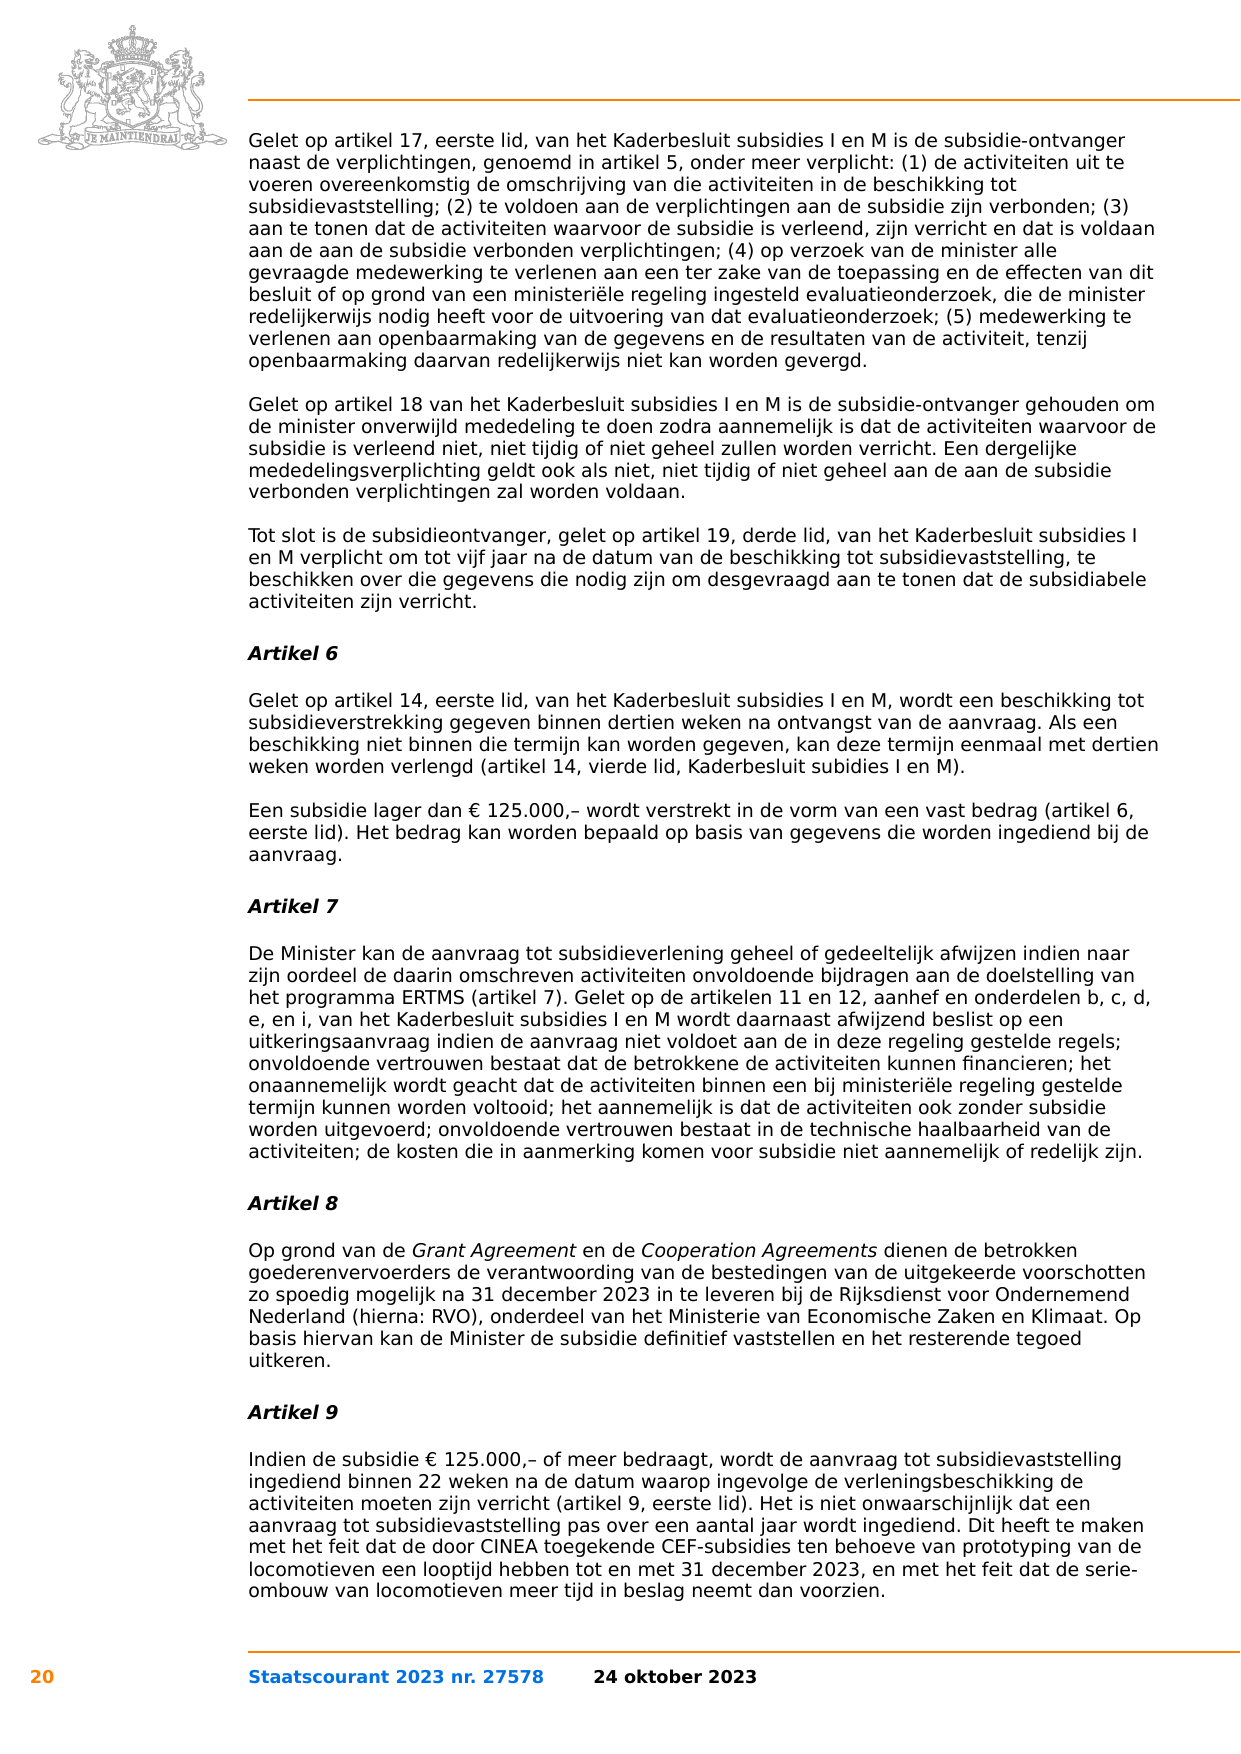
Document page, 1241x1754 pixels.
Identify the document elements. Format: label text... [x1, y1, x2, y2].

text Gelet op artikel 18 van het Kaderbesluit subsidies I en M is de subsidie-ontvanger gehouden om de minister onverwijld mededeling te doen zodra aannemelijk is dat de activiteiten waarvoor de subsidie is verleend niet, niet tijdig of niet geheel zullen worden verricht. Een dergelijke mededelingsverplichting geldt ook als niet, niet tijdig of niet geheel aan de aan de subsidie verbonden verplichtingen zal worden voldaan. [248, 393, 1163, 503]
text Gelet op artikel 17, eerste lid, van het Kaderbesluit subsidies I en M is de subsidie-ontvanger naast de verplichtingen, genoemd in artikel 5, onder meer verplicht: (1) de activiteiten uit te voeren overeenkomstig de omschrijving van die activiteiten in de beschikking tot subsidievaststelling; (2) te voldoen aan de verplichtingen aan de subsidie zijn verbonden; (3) aan te tonen dat de activiteiten waarvoor de subsidie is verleend, zijn verricht en dat is voldaan aan de aan de subsidie verbonden verplichtingen; (4) op verzoek van de minister alle gevraagde medewerking te verlenen aan een ter zake van de toepassing en de effecten van dit besluit of op grond van een ministeriële regeling ingesteld evaluatieonderzoek, die de minister redelijkerwijs nodig heeft voor de uitvoering van dat evaluatieonderzoek; (5) medewerking te verlenen aan openbaarmaking van de gegevens en de resultaten van de activiteit, tenzij openbaarmaking daarvan redelijkerwijs niet kan worden gevergd. [248, 130, 1163, 372]
subtitle Artikel 7 [248, 896, 1163, 918]
picture [38, 25, 227, 150]
text De Minister kan de aanvraag tot subsidieverlening geheel of gedeeltelijk afwijzen indien naar zijn oordeel de daarin omschreven activiteiten onvoldoende bijdragen aan de doelstelling van het programma ERTMS (artikel 7). Gelet op de artikelen 11 en 12, aanhef en onderdelen b, c, d, e, en i, van het Kaderbesluit subsidies I en M wordt daarnaast afwijzend beslist op een uitkeringsaanvraag indien de aanvraag niet voldoet aan de in deze regeling gestelde regels; onvoldoende vertrouwen bestaat dat de betrokkene de activiteiten kunnen financieren; het onaannemelijk wordt geacht dat de activiteiten binnen een bij ministeriële regeling gestelde termijn kunnen worden voltooid; het aannemelijk is dat de activiteiten ook zonder subsidie worden uitgevoerd; onvoldoende vertrouwen bestaat in de technische haalbaarheid van de activiteiten; de kosten die in aanmerking komen voor subsidie niet aannemelijk of redelijk zijn. [248, 943, 1163, 1163]
text Gelet op artikel 14, eerste lid, van het Kaderbesluit subsidies I en M, wordt een beschikking tot subsidieverstrekking gegeven binnen dertien weken na ontvangst van de aanvraag. Als een beschikking niet binnen die termijn kan worden gegeven, kan deze termijn eenmaal met dertien weken worden verlengd (artikel 14, vierde lid, Kaderbesluit subidies I en M). [248, 690, 1163, 778]
text Op grond van de Grant Agreement en de Cooperation Agreements dienen de betrokken goederenvervoerders de verantwoording van de bestedingen van de uitgekeerde voorschotten zo spoedig mogelijk na 31 december 2023 in te leveren bij de Rijksdienst voor Ondernemend Nederland (hierna: RVO), onderdeel van het Ministerie van Economische Zaken en Klimaat. Op basis hiervan kan de Minister de subsidie definitief vaststellen en het resterende tegoed uitkeren. [248, 1240, 1163, 1372]
subtitle Artikel 9 [248, 1402, 1163, 1423]
text Een subsidie lager dan € 125.000,– wordt verstrekt in de vorm van een vast bedrag (artikel 6, eerste lid). Het bedrag kan worden bepaald op basis van gegevens die worden ingediend bij de aanvraag. [248, 800, 1163, 866]
text Indien de subsidie € 125.000,– of meer bedraagt, wordt de aanvraag tot subsidievaststelling ingediend binnen 22 weken na de datum waarop ingevolge de verleningsbeschikking de activiteiten moeten zijn verricht (artikel 9, eerste lid). Het is niet onwaarschijnlijk dat een aanvraag tot subsidievaststelling pas over een aantal jaar wordt ingediend. Dit heeft te maken met het feit dat de door CINEA toegekende CEF-subsidies ten behoeve van prototyping van de locomotieven een looptijd hebben tot en met 31 december 2023, en met het feit dat de serie-ombouw van locomotieven meer tijd in beslag neemt dan voorzien. [248, 1448, 1163, 1602]
text Tot slot is de subsidieontvanger, gelet op artikel 19, derde lid, van het Kaderbesluit subsidies I en M verplicht om tot vijf jaar na de datum van de beschikking tot subsidievaststelling, te beschikken over die gegevens die nodig zijn om desgevraagd aan te tonen dat de subsidiabele activiteiten zijn verricht. [248, 525, 1163, 613]
subtitle Artikel 8 [248, 1193, 1163, 1215]
subtitle Artikel 6 [248, 643, 1163, 665]
